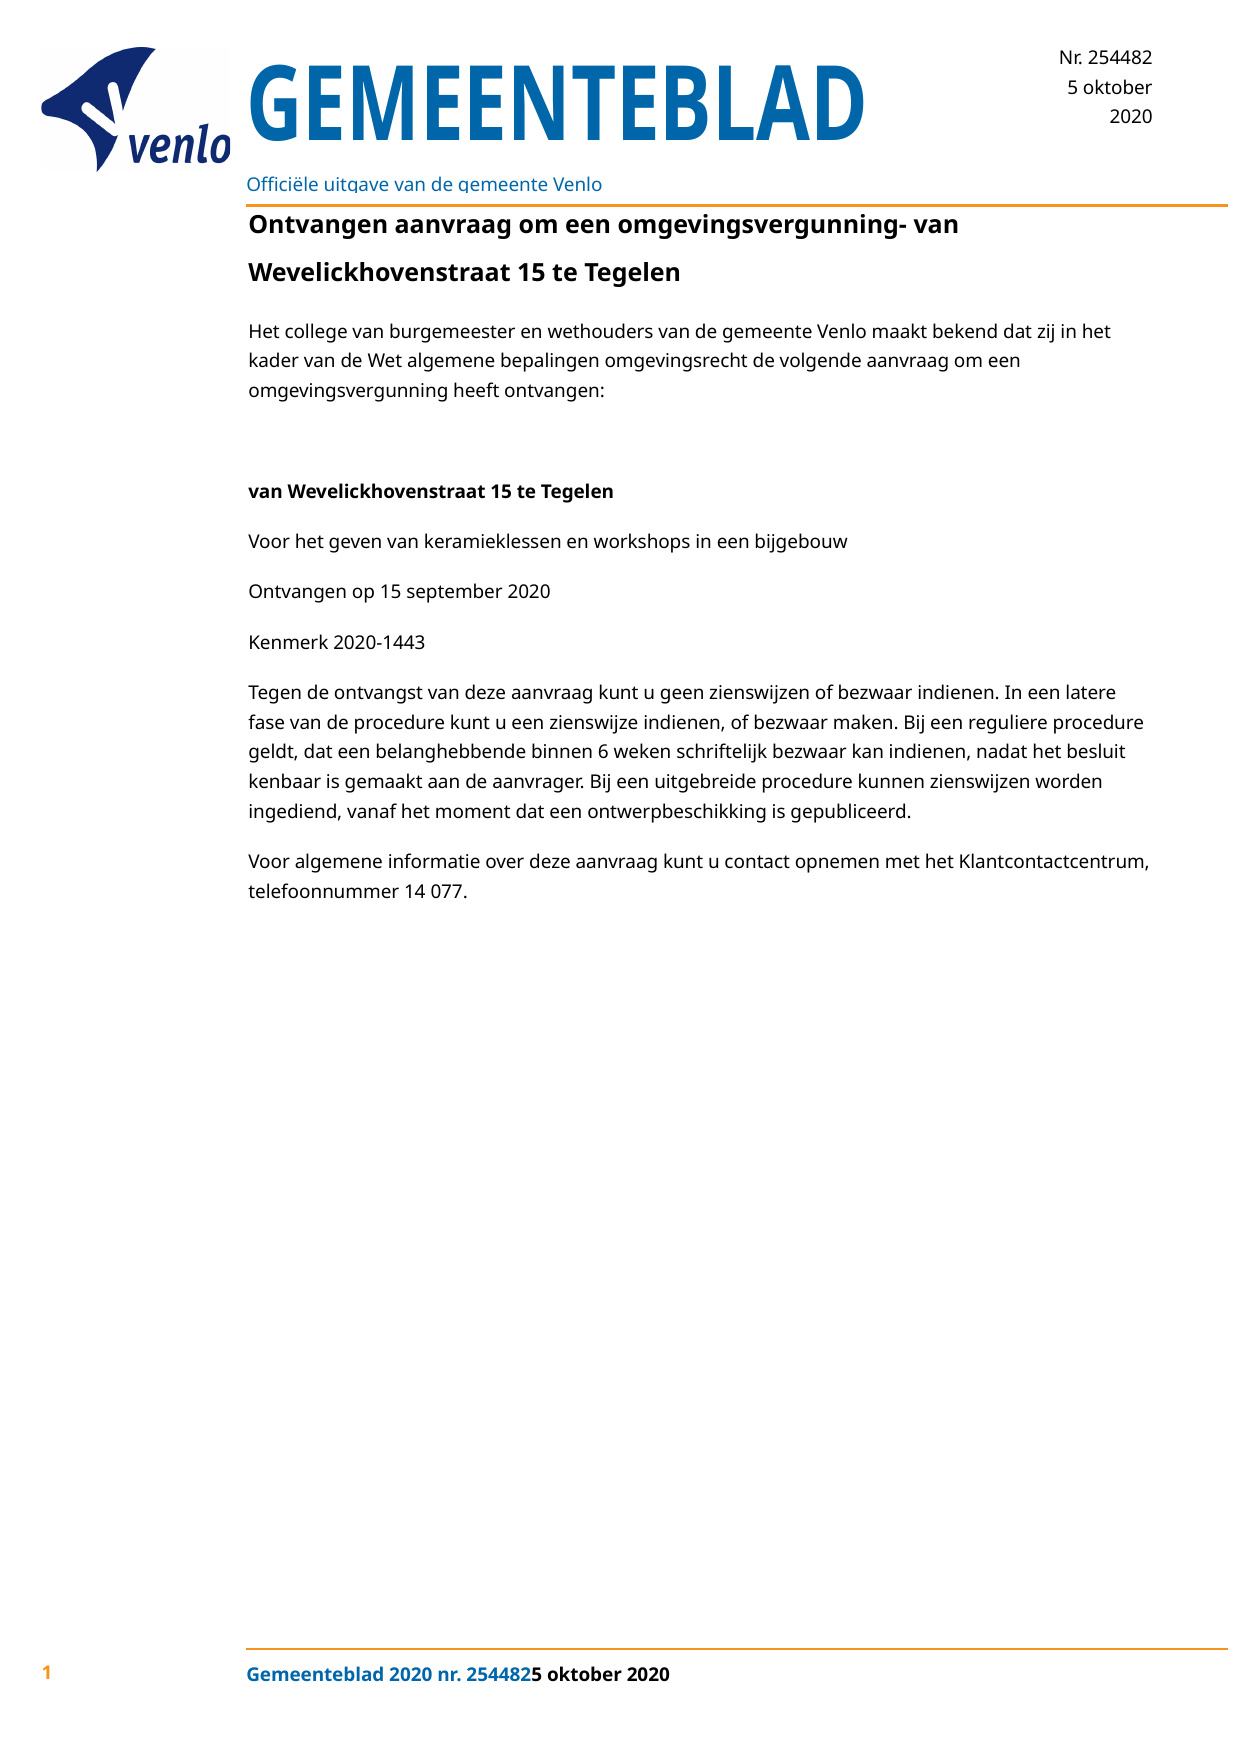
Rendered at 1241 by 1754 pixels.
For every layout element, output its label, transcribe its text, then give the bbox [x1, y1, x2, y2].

text Ontvangen op 15 september 2020 [248, 579, 1152, 604]
picture [41, 47, 231, 172]
text Voor het geven van keramieklessen en workshops in een bijgebouw [248, 528, 1152, 554]
text Tegen de ontvangst van deze aanvraag kunt u geen zienswijzen of bezwaar indienen. In een latere fase van de procedure kunt u een zienswijze indienen, of bezwaar maken. Bij een reguliere procedure geldt, dat een belanghebbende binnen 6 weken schriftelijk bezwaar kan indienen, nadat het besluit kenbaar is gemaakt aan de aanvrager. Bij een uitgebreide procedure kunnen zienswijzen worden ingediend, vanaf het moment dat een ontwerpbeschikking is gepubliceerd. [248, 679, 1152, 824]
text Ontvangen aanvraag om een omgevingsvergunning- van Wevelickhovenstraat 15 te Tegelen [248, 207, 1152, 288]
text van Wevelickhovenstraat 15 te Tegelen [248, 478, 1152, 504]
text Voor algemene informatie over deze aanvraag kunt u contact opnemen met het Klantcontactcentrum, telefoonnummer 14 077. [248, 848, 1152, 904]
text Het college van burgemeester en wethouders van de gemeente Venlo maakt bekend dat zij in het kader van de Wet algemene bepalingen omgevingsrecht de volgende aanvraag om een omgevingsvergunning heeft ontvangen: [248, 318, 1152, 403]
text Kenmerk 2020-1443 [248, 629, 1152, 655]
